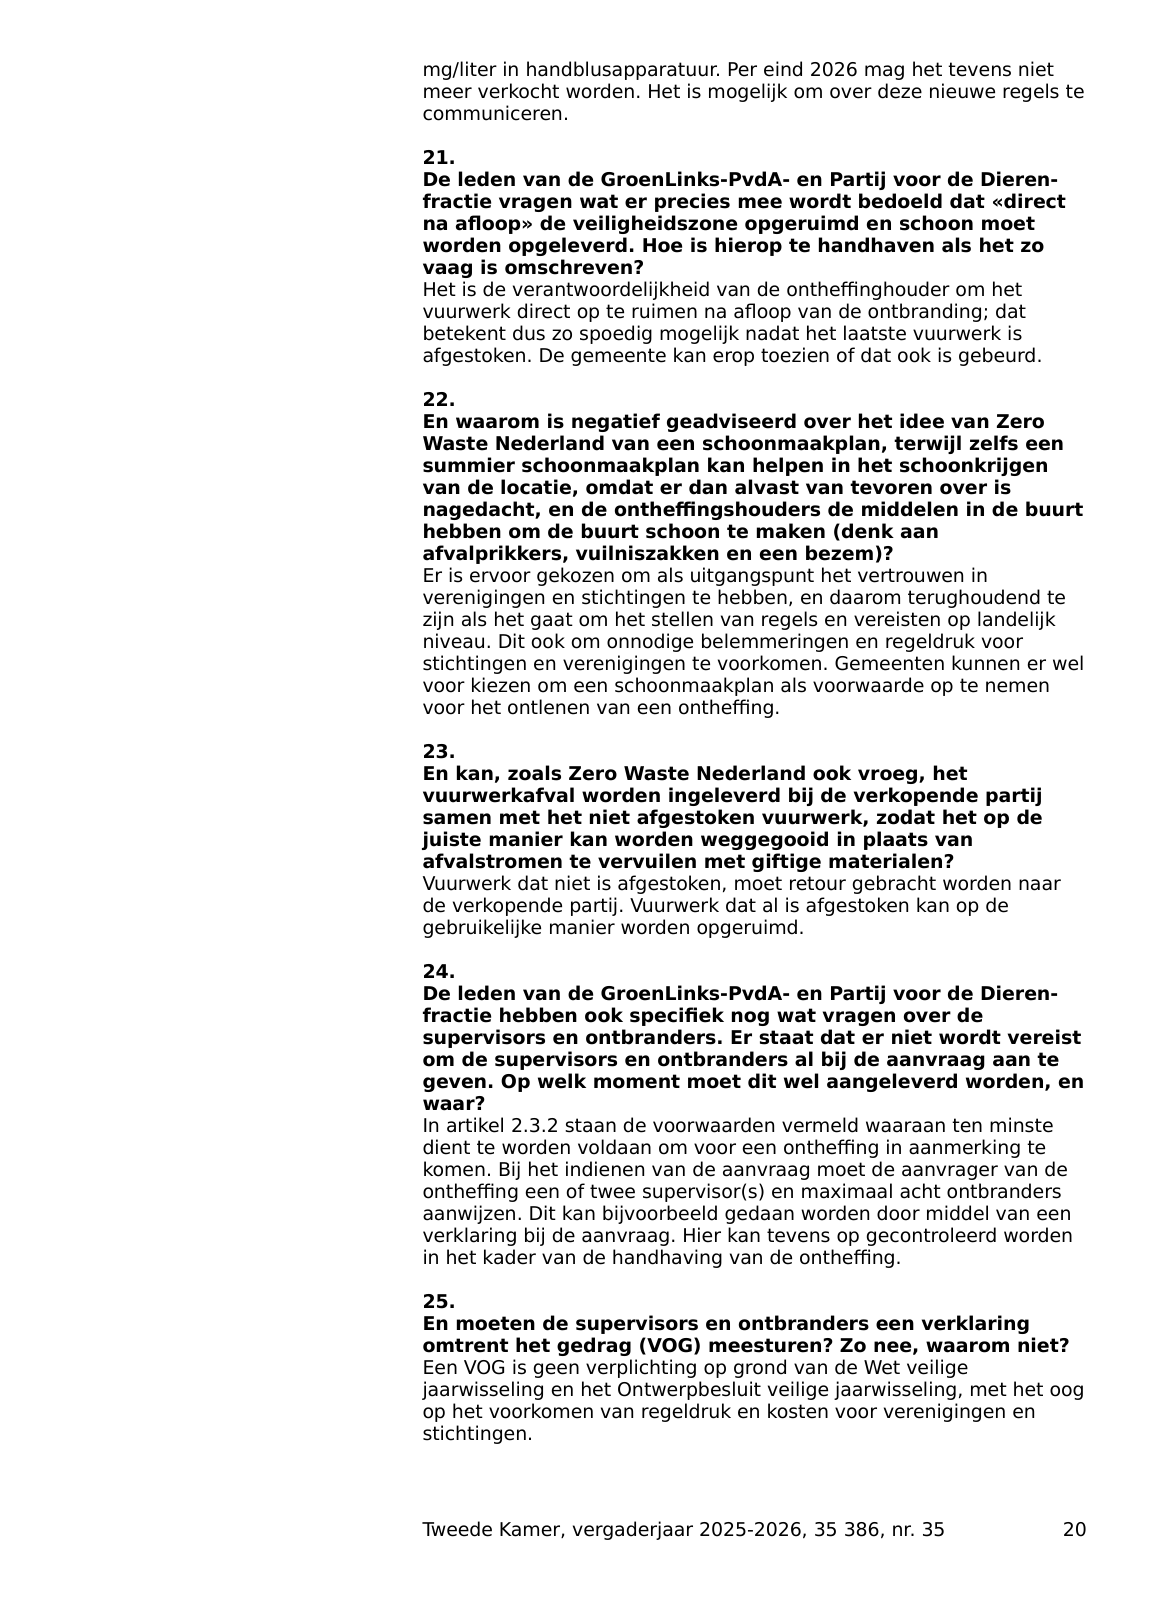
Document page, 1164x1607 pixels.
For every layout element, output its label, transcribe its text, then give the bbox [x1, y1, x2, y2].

text 22. [422, 389, 1087, 411]
text Een VOG is geen verplichting op grond van de Wet veilige jaarwisseling en het Ontwerpbesluit veilige jaarwisseling, met het oog op het voorkomen van regeldruk en kosten voor verenigingen en stichtingen. [422, 1357, 1087, 1445]
text 21. [422, 147, 1087, 169]
text 24. [422, 961, 1087, 983]
text Er is ervoor gekozen om als uitgangspunt het vertrouwen in verenigingen en stichtingen te hebben, en daarom terughoudend te zijn als het gaat om het stellen van regels en vereisten op landelijk niveau. Dit ook om onnodige belemmeringen en regeldruk voor stichtingen en verenigingen te voorkomen. Gemeenten kunnen er wel voor kiezen om een schoonmaakplan als voorwaarde op te nemen voor het ontlenen van een ontheffing. [422, 565, 1087, 719]
text In artikel 2.3.2 staan de voorwaarden vermeld waaraan ten minste dient te worden voldaan om voor een ontheffing in aanmerking te komen. Bij het indienen van de aanvraag moet de aanvrager van de ontheffing een of twee supervisor(s) en maximaal acht ontbranders aanwijzen. Dit kan bijvoorbeeld gedaan worden door middel van een verklaring bij de aanvraag. Hier kan tevens op gecontroleerd worden in het kader van de handhaving van de ontheffing. [422, 1115, 1087, 1269]
text Vuurwerk dat niet is afgestoken, moet retour gebracht worden naar de verkopende partij. Vuurwerk dat al is afgestoken kan op de gebruikelijke manier worden opgeruimd. [422, 873, 1087, 939]
text De leden van de GroenLinks-PvdA- en Partij voor de Dieren-fractie vragen wat er precies mee wordt bedoeld dat «direct na afloop» de veiligheidszone opgeruimd en schoon moet worden opgeleverd. Hoe is hierop te handhaven als het zo vaag is omschreven? [422, 169, 1087, 279]
text En moeten de supervisors en ontbranders een verklaring omtrent het gedrag (VOG) meesturen? Zo nee, waarom niet? [422, 1313, 1087, 1357]
text En waarom is negatief geadviseerd over het idee van Zero Waste Nederland van een schoonmaakplan, terwijl zelfs een summier schoonmaakplan kan helpen in het schoonkrijgen van de locatie, omdat er dan alvast van tevoren over is nagedacht, en de ontheffingshouders de middelen in de buurt hebben om de buurt schoon te maken (denk aan afvalprikkers, vuilniszakken en een bezem)? [422, 411, 1087, 565]
text mg/liter in handblusapparatuur. Per eind 2026 mag het tevens niet meer verkocht worden. Het is mogelijk om over deze nieuwe regels te communiceren. [422, 59, 1087, 125]
text 25. [422, 1291, 1087, 1313]
text 23. [422, 741, 1087, 763]
text En kan, zoals Zero Waste Nederland ook vroeg, het vuurwerkafval worden ingeleverd bij de verkopende partij samen met het niet afgestoken vuurwerk, zodat het op de juiste manier kan worden weggegooid in plaats van afvalstromen te vervuilen met giftige materialen? [422, 763, 1087, 873]
text Het is de verantwoordelijkheid van de ontheffinghouder om het vuurwerk direct op te ruimen na afloop van de ontbranding; dat betekent dus zo spoedig mogelijk nadat het laatste vuurwerk is afgestoken. De gemeente kan erop toezien of dat ook is gebeurd. [422, 279, 1087, 367]
text De leden van de GroenLinks-PvdA- en Partij voor de Dieren-fractie hebben ook specifiek nog wat vragen over de supervisors en ontbranders. Er staat dat er niet wordt vereist om de supervisors en ontbranders al bij de aanvraag aan te geven. Op welk moment moet dit wel aangeleverd worden, en waar? [422, 983, 1087, 1115]
